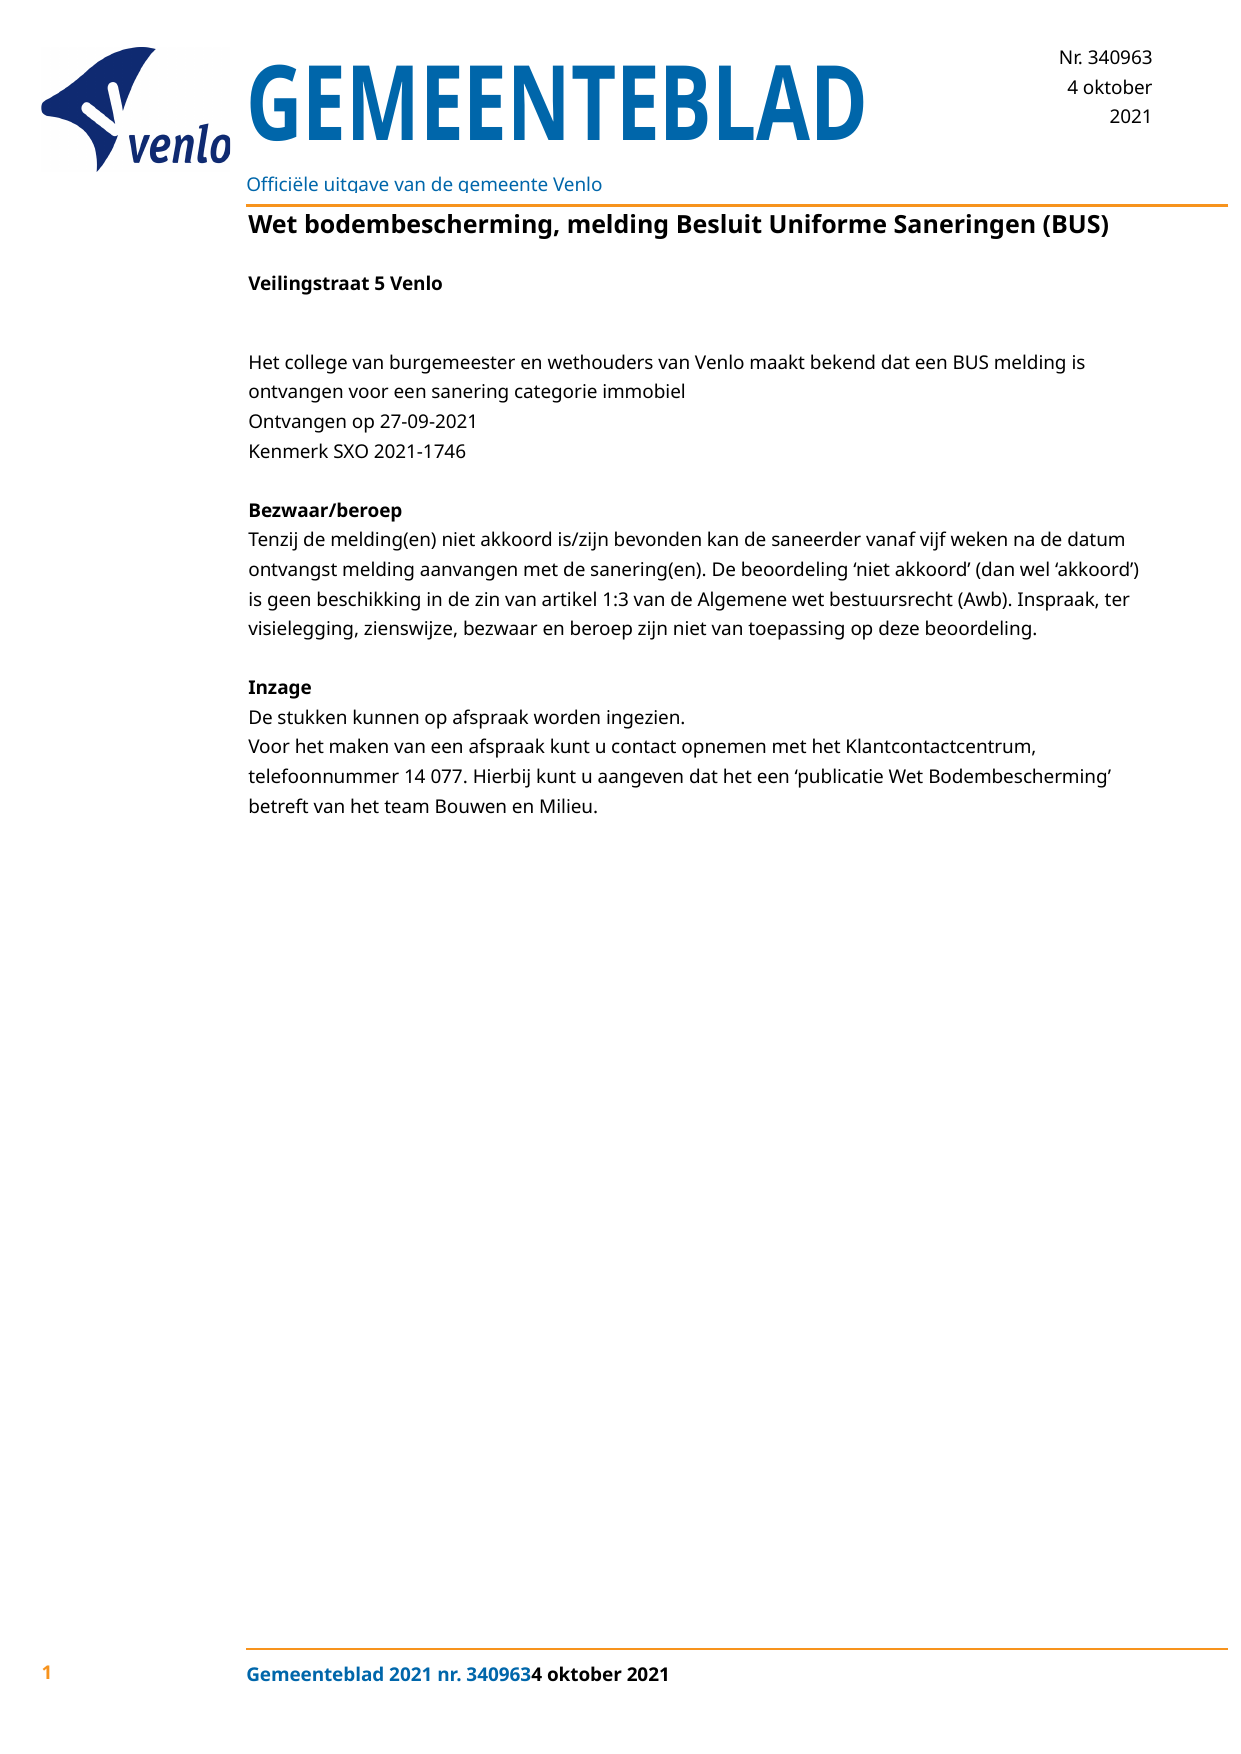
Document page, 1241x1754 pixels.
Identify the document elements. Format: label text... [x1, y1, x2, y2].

text Bezwaar/beroep [248, 497, 1152, 523]
text Tenzij de melding(en) niet akkoord is/zijn bevonden kan de saneerder vanaf vijf weken na de datum ontvangst melding aanvangen met de sanering(en). De beoordeling ‘niet akkoord’ (dan wel ‘akkoord’) is geen beschikking in de zin van artikel 1:3 van de Algemene wet bestuursrecht (Awb). Inspraak, ter visielegging, zienswijze, bezwaar en beroep zijn niet van toepassing op deze beoordeling. [248, 527, 1152, 641]
text Wet bodembescherming, melding Besluit Uniforme Saneringen (BUS) [248, 207, 1152, 241]
text Kenmerk SXO 2021-1746 [248, 438, 1152, 464]
picture [41, 47, 231, 172]
text Het college van burgemeester en wethouders van Venlo maakt bekend dat een BUS melding is ontvangen voor een sanering categorie immobiel [248, 349, 1152, 404]
text Voor het maken van een afspraak kunt u contact opnemen met het Klantcontactcentrum, telefoonnummer 14 077. Hierbij kunt u aangeven dat het een ‘publicatie Wet Bodembescherming’ betreft van het team Bouwen en Milieu. [248, 734, 1152, 819]
text Ontvangen op 27-09-2021 [248, 408, 1152, 434]
text Veilingstraat 5 Venlo [248, 270, 1152, 296]
text De stukken kunnen op afspraak worden ingezien. [248, 704, 1152, 730]
text Inzage [248, 674, 1152, 700]
